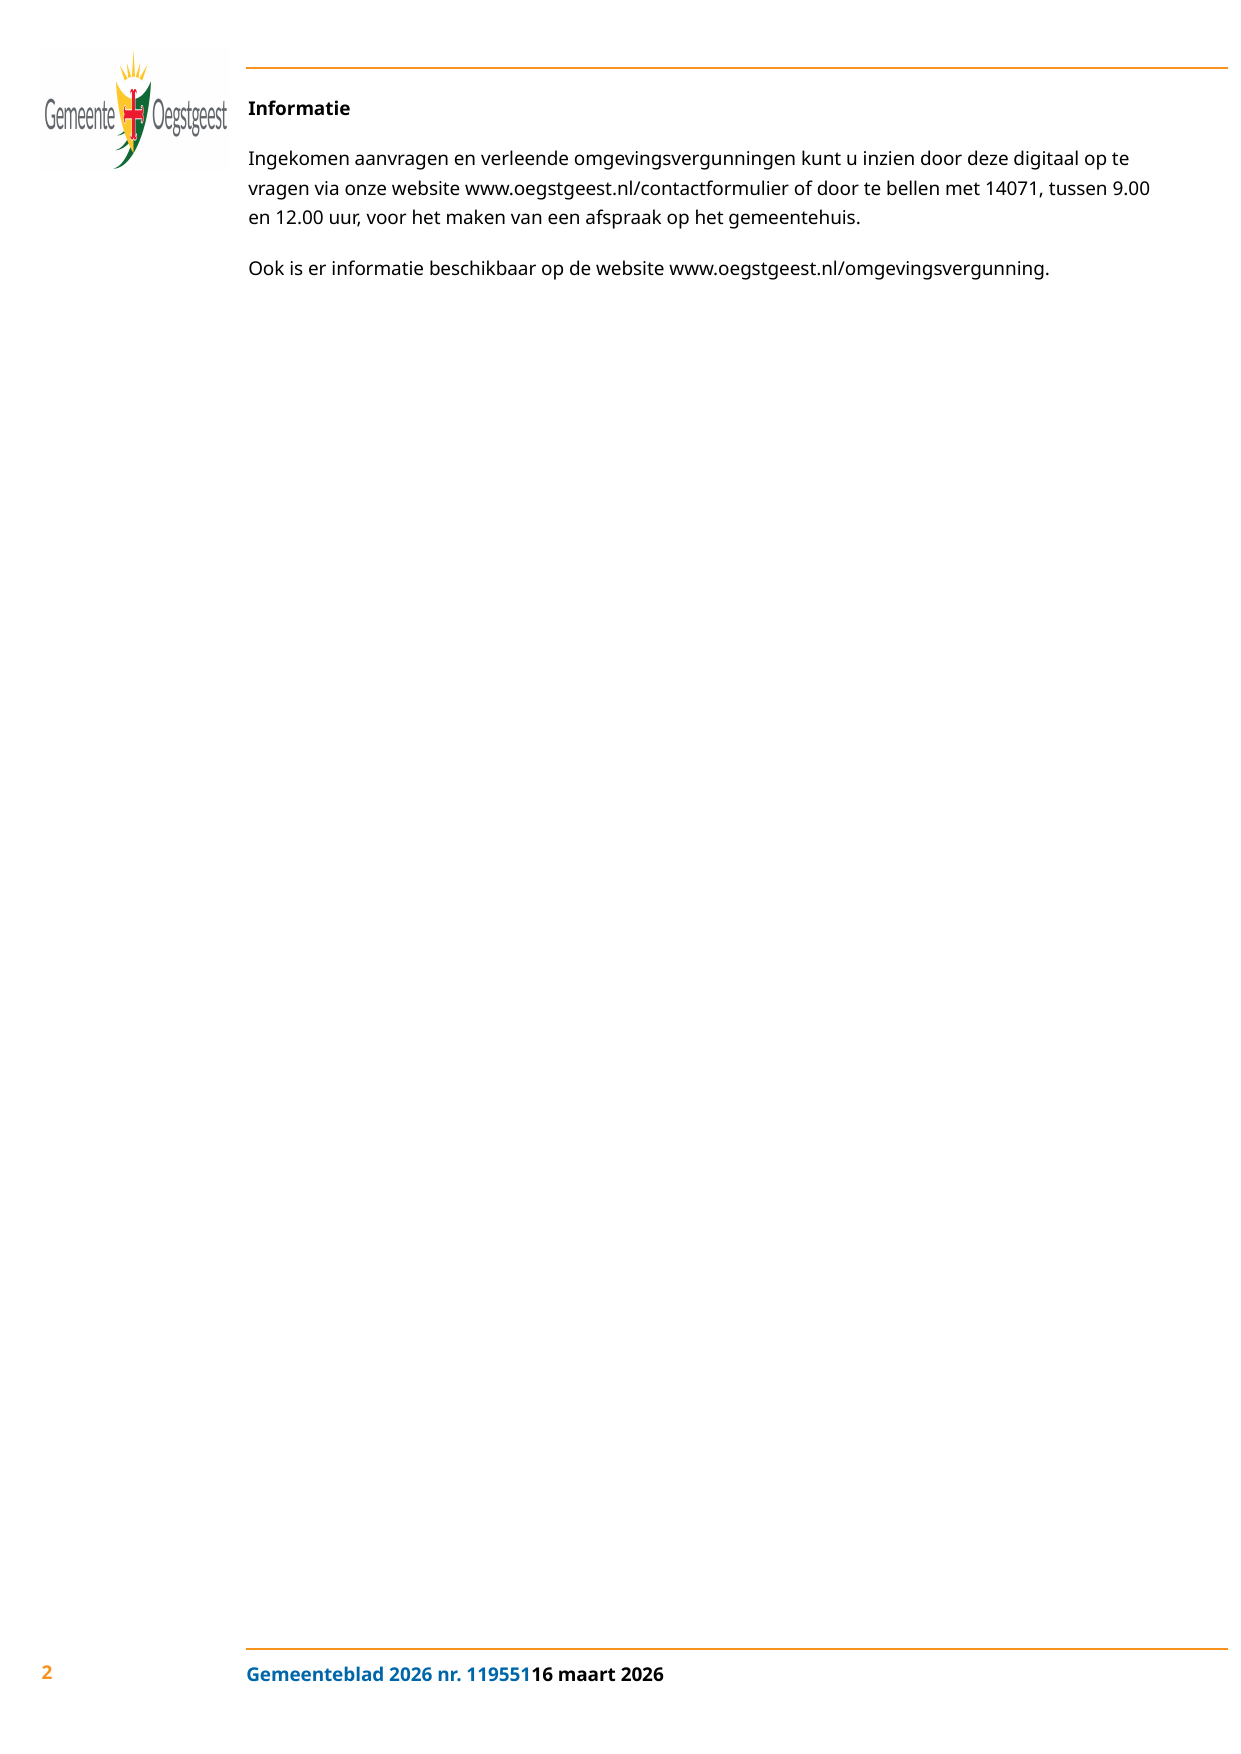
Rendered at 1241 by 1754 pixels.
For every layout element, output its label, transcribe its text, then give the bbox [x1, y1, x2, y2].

picture [41, 47, 231, 172]
text Informatie [248, 95, 1152, 121]
text Ook is er informatie beschikbaar op de website www.oegstgeest.nl/omgevingsvergunning. [248, 255, 1152, 281]
text Ingekomen aanvragen en verleende omgevingsvergunningen kunt u inzien door deze digitaal op te vragen via onze website www.oegstgeest.nl/contactformulier of door te bellen met 14071, tussen 9.00 en 12.00 uur, voor het maken van een afspraak op het gemeentehuis. [248, 145, 1152, 230]
